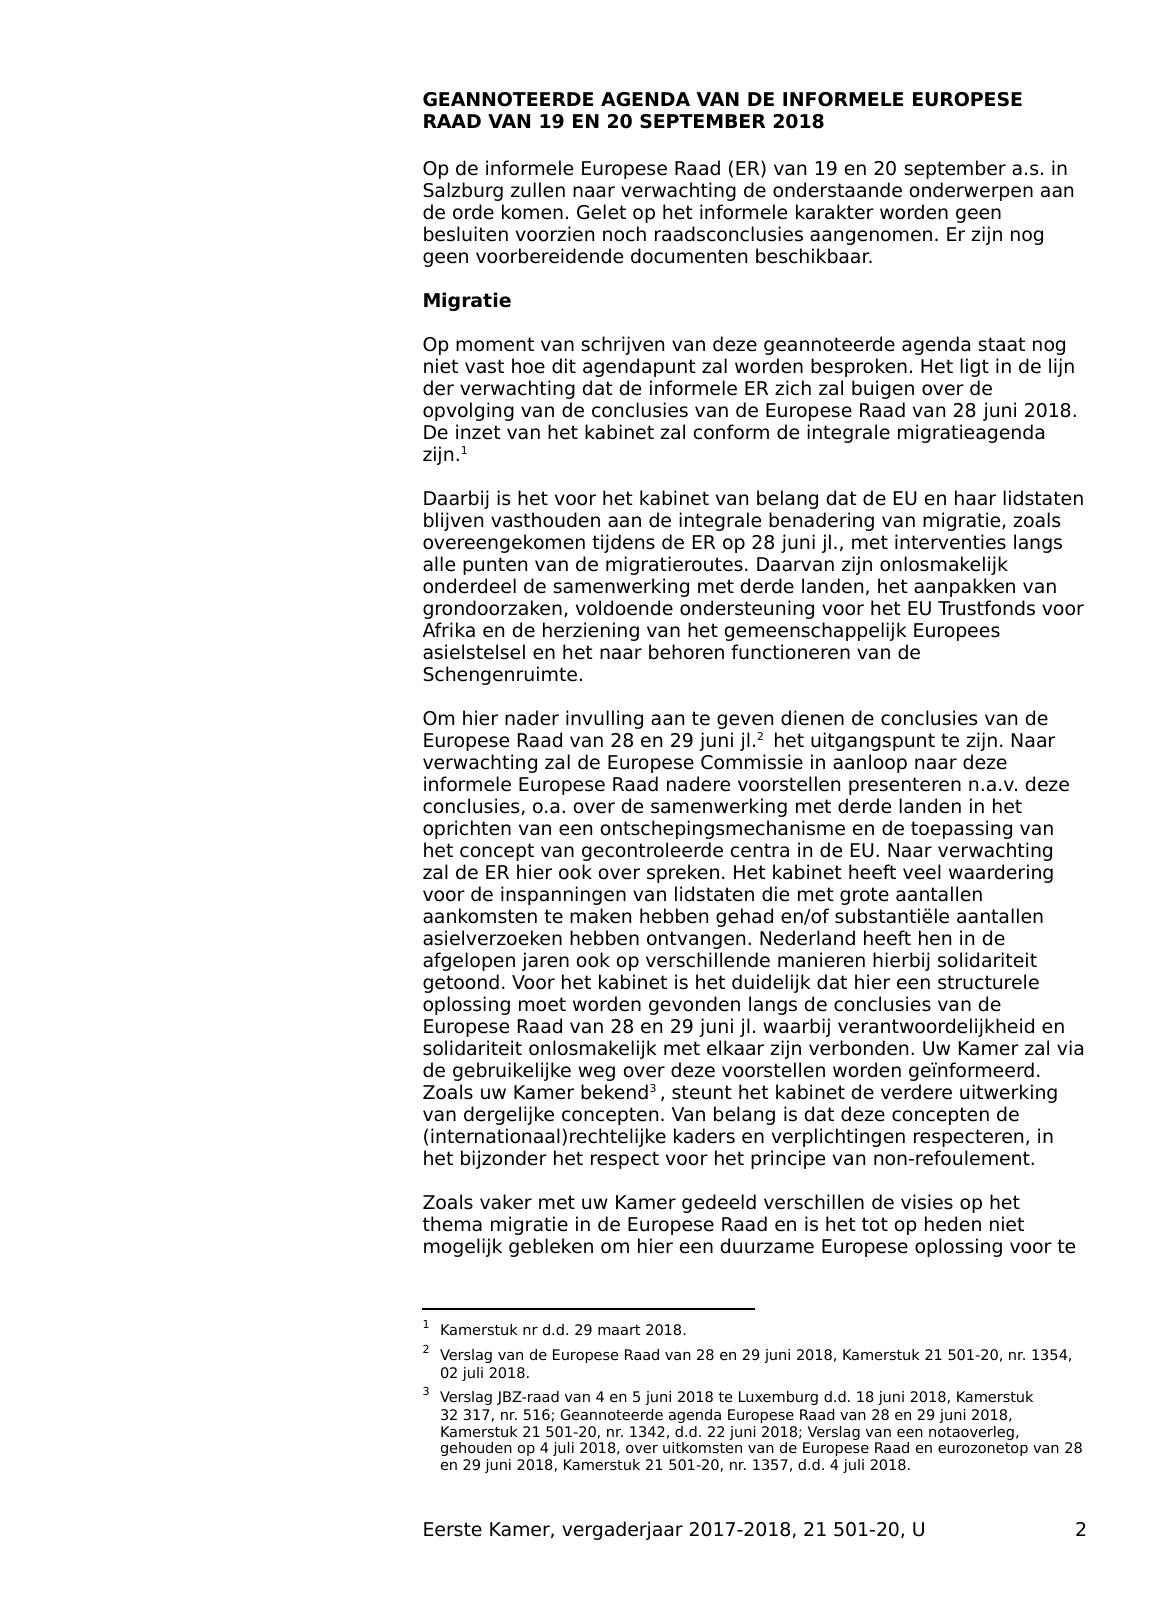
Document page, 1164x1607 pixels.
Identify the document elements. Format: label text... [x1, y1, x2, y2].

subtitle GEANNOTEERDE AGENDA VAN DE INFORMELE EUROPESE RAAD VAN 19 EN 20 SEPTEMBER 2018 [422, 89, 1087, 133]
text Op moment van schrijven van deze geannoteerde agenda staat nog niet vast hoe dit agendapunt zal worden besproken. Het ligt in de lijn der verwachting dat de informele ER zich zal buigen over de opvolging van de conclusies van de Europese Raad van 28 juni 2018. De inzet van het kabinet zal conform de integrale migratieagenda zijn. [422, 334, 1087, 466]
text Verslag van de Europese Raad van 28 en 29 juni 2018, Kamerstuk 21 501-20, nr. 1354, 02 juli 2018. [422, 1343, 1087, 1382]
text Om hier nader invulling aan te geven dienen de conclusies van de Europese Raad van 28 en 29 juni jl. het uitgangspunt te zijn. Naar verwachting zal de Europese Commissie in aanloop naar deze informele Europese Raad nadere voorstellen presenteren n.a.v. deze conclusies, o.a. over de samenwerking met derde landen in het oprichten van een ontschepingsmechanisme en de toepassing van het concept van gecontroleerde centra in de EU. Naar verwachting zal de ER hier ook over spreken. Het kabinet heeft veel waardering voor de inspanningen van lidstaten die met grote aantallen aankomsten te maken hebben gehad en/of substantiële aantallen asielverzoeken hebben ontvangen. Nederland heeft hen in de afgelopen jaren ook op verschillende manieren hierbij solidariteit getoond. Voor het kabinet is het duidelijk dat hier een structurele oplossing moet worden gevonden langs de conclusies van de Europese Raad van 28 en 29 juni jl. waarbij verantwoordelijkheid en solidariteit onlosmakelijk met elkaar zijn verbonden. Uw Kamer zal via de gebruikelijke weg over deze voorstellen worden geïnformeerd. Zoals uw Kamer bekend, steunt het kabinet de verdere uitwerking van dergelijke concepten. Van belang is dat deze concepten de (internationaal)rechtelijke kaders en verplichtingen respecteren, in het bijzonder het respect voor het principe van non-refoulement. [422, 708, 1087, 1170]
text Kamerstuk nr d.d. 29 maart 2018. [422, 1318, 1087, 1340]
text Zoals vaker met uw Kamer gedeeld verschillen de visies op het thema migratie in de Europese Raad en is het tot op heden niet mogelijk gebleken om hier een duurzame Europese oplossing voor te [422, 1192, 1087, 1258]
text Op de informele Europese Raad (ER) van 19 en 20 september a.s. in Salzburg zullen naar verwachting de onderstaande onderwerpen aan de orde komen. Gelet op het informele karakter worden geen besluiten voorzien noch raadsconclusies aangenomen. Er zijn nog geen voorbereidende documenten beschikbaar. [422, 158, 1087, 268]
text Daarbij is het voor het kabinet van belang dat de EU en haar lidstaten blijven vasthouden aan de integrale benadering van migratie, zoals overeengekomen tijdens de ER op 28 juni jl., met interventies langs alle punten van de migratieroutes. Daarvan zijn onlosmakelijk onderdeel de samenwerking met derde landen, het aanpakken van grondoorzaken, voldoende ondersteuning voor het EU Trustfonds voor Afrika en de herziening van het gemeenschappelijk Europees asielstelsel en het naar behoren functioneren van de Schengenruimte. [422, 488, 1087, 686]
text Verslag JBZ-raad van 4 en 5 juni 2018 te Luxemburg d.d. 18 juni 2018, Kamerstuk 32 317, nr. 516; Geannoteerde agenda Europese Raad van 28 en 29 juni 2018, Kamerstuk 21 501-20, nr. 1342, d.d. 22 juni 2018; Verslag van een notaoverleg, gehouden op 4 juli 2018, over uitkomsten van de Europese Raad en eurozonetop van 28 en 29 juni 2018, Kamerstuk 21 501-20, nr. 1357, d.d. 4 juli 2018. [422, 1385, 1087, 1474]
subtitle Migratie [422, 290, 1087, 312]
